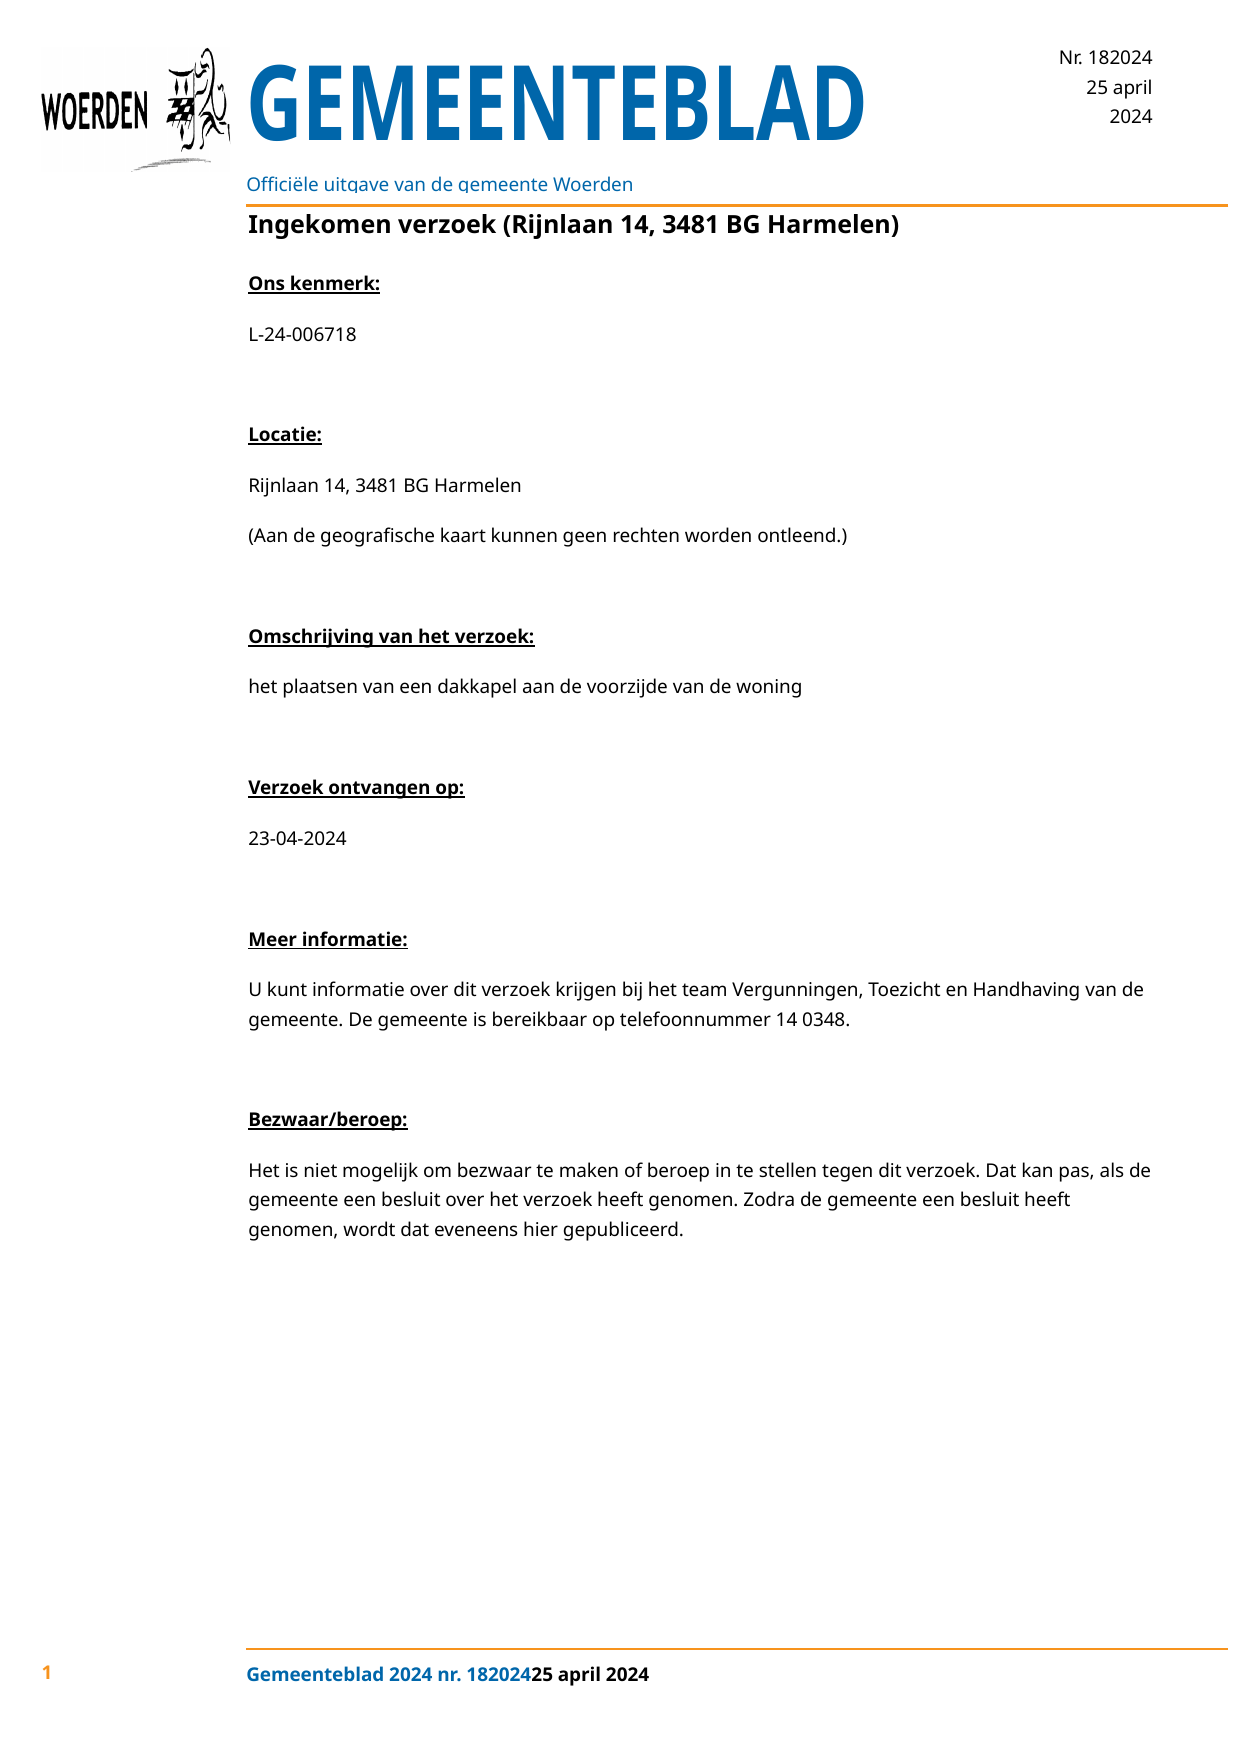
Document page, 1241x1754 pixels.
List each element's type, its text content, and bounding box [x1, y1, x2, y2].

text Ons kenmerk: [248, 270, 1152, 296]
text het plaatsen van een dakkapel aan de voorzijde van de woning [248, 674, 1152, 699]
text Omschrijving van het verzoek: [248, 623, 1152, 649]
picture [41, 47, 231, 172]
text Ingekomen verzoek (Rijnlaan 14, 3481 BG Harmelen) [248, 207, 1152, 241]
text Locatie: [248, 422, 1152, 447]
text L-24-006718 [248, 321, 1152, 346]
text 23-04-2024 [248, 825, 1152, 851]
text Verzoek ontvangen op: [248, 774, 1152, 800]
text (Aan de geografische kaart kunnen geen rechten worden ontleend.) [248, 522, 1152, 548]
text Bezwaar/beroep: [248, 1107, 1152, 1132]
text Rijnlaan 14, 3481 BG Harmelen [248, 472, 1152, 498]
text U kunt informatie over dit verzoek krijgen bij het team Vergunningen, Toezicht en Handhaving van de gemeente. De gemeente is bereikbaar op telefoonnummer 14 0348. [248, 976, 1152, 1031]
text Het is niet mogelijk om bezwaar te maken of beroep in te stellen tegen dit verzoek. Dat kan pas, als de gemeente een besluit over het verzoek heeft genomen. Zodra de gemeente een besluit heeft genomen, wordt dat eveneens hier gepubliceerd. [248, 1157, 1152, 1242]
text Meer informatie: [248, 926, 1152, 951]
